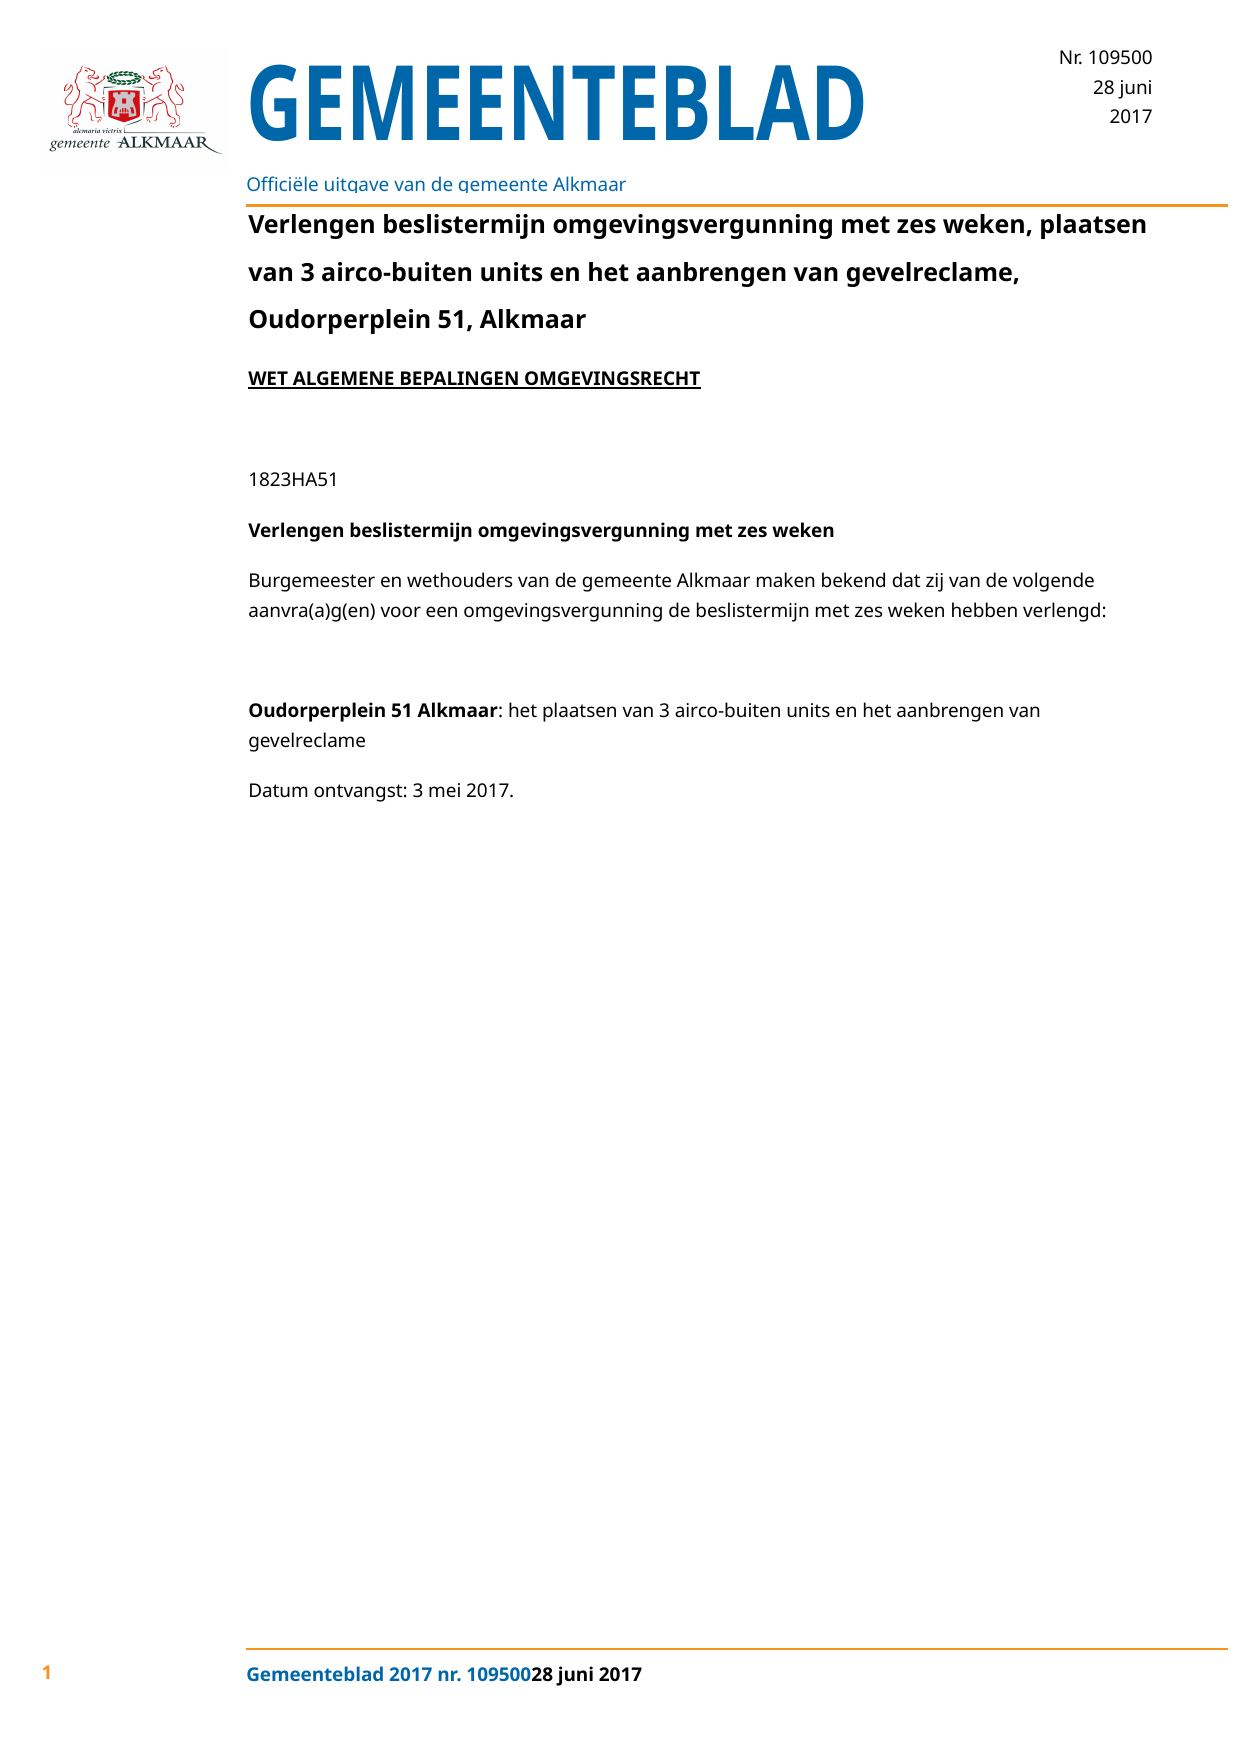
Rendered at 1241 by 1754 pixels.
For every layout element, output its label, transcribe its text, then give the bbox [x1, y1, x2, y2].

text Verlengen beslistermijn omgevingsvergunning met zes weken, plaatsen van 3 airco-buiten units en het aanbrengen van gevelreclame, Oudorperplein 51, Alkmaar [248, 207, 1152, 336]
text Burgemeester en wethouders van de gemeente Alkmaar maken bekend dat zij van de volgende aanvra(a)g(en) voor een omgevingsvergunning de beslistermijn met zes weken hebben verlengd: [248, 567, 1152, 622]
text Oudorperplein 51 Alkmaar: het plaatsen van 3 airco-buiten units en het aanbrengen van gevelreclame [248, 698, 1152, 753]
text Verlengen beslistermijn omgevingsvergunning met zes weken [248, 517, 1152, 542]
picture [41, 47, 231, 172]
text Datum ontvangst: 3 mei 2017. [248, 778, 1152, 803]
text WET ALGEMENE BEPALINGEN OMGEVINGSRECHT [248, 366, 1152, 391]
text 1823HA51 [248, 466, 1152, 492]
